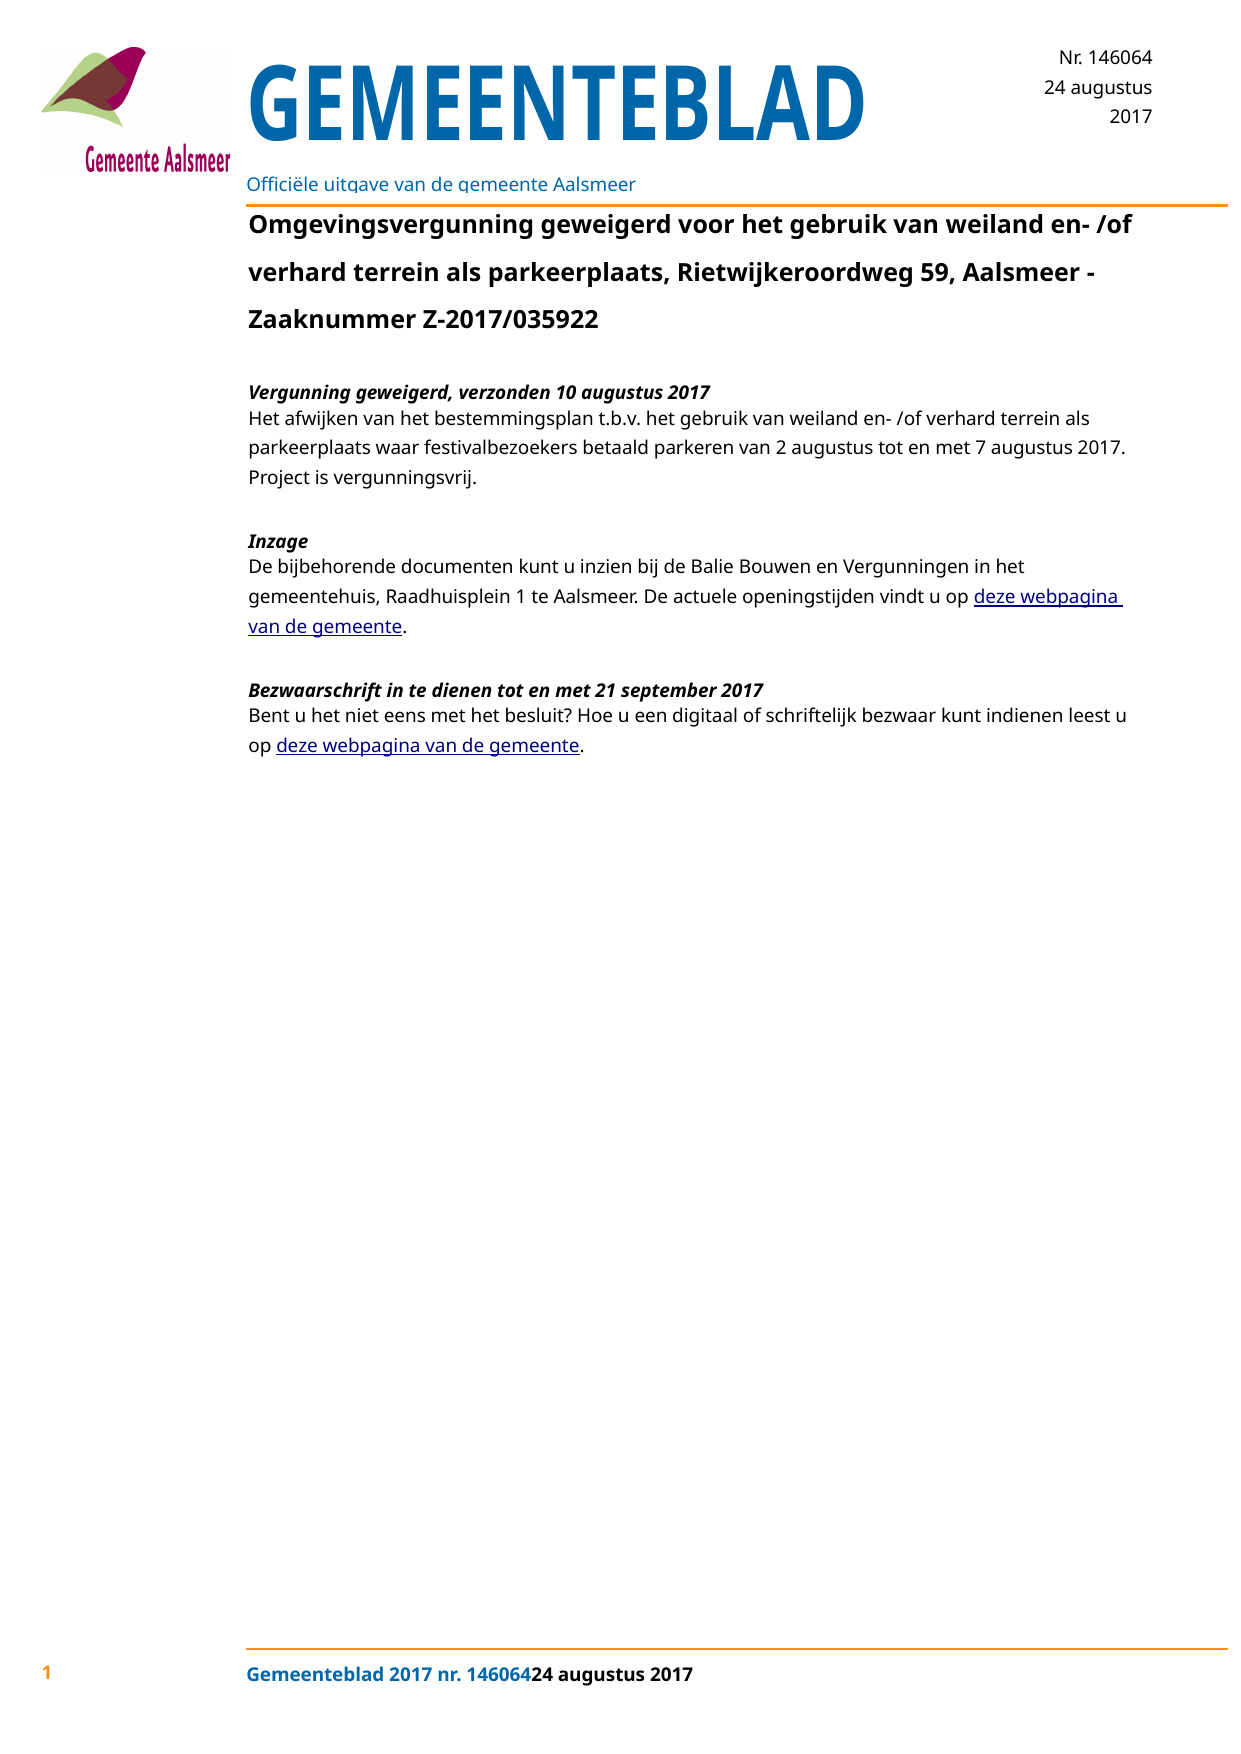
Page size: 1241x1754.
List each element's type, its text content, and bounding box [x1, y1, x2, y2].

text De bijbehorende documenten kunt u inzien bij de Balie Bouwen en Vergunningen in het gemeentehuis, Raadhuisplein 1 te Aalsmeer. De actuele openingstijden vindt u op deze webpagina van de gemeente. [248, 554, 1152, 638]
text Het afwijken van het bestemmingsplan t.b.v. het gebruik van weiland en- /of verhard terrein als parkeerplaats waar festivalbezoekers betaald parkeren van 2 augustus tot en met 7 augustus 2017. Project is vergunningsvrij. [248, 405, 1152, 490]
picture [41, 47, 231, 172]
text Bezwaarschrift in te dienen tot en met 21 september 2017 [248, 677, 1152, 702]
text Omgevingsvergunning geweigerd voor het gebruik van weiland en- /of verhard terrein als parkeerplaats, Rietwijkeroordweg 59, Aalsmeer - Zaaknummer Z-2017/035922 [248, 207, 1152, 336]
text Bent u het niet eens met het besluit? Hoe u een digitaal of schriftelijk bezwaar kunt indienen leest u op deze webpagina van de gemeente. [248, 702, 1152, 758]
text Inzage [248, 528, 1152, 554]
text Vergunning geweigerd, verzonden 10 augustus 2017 [248, 379, 1152, 405]
